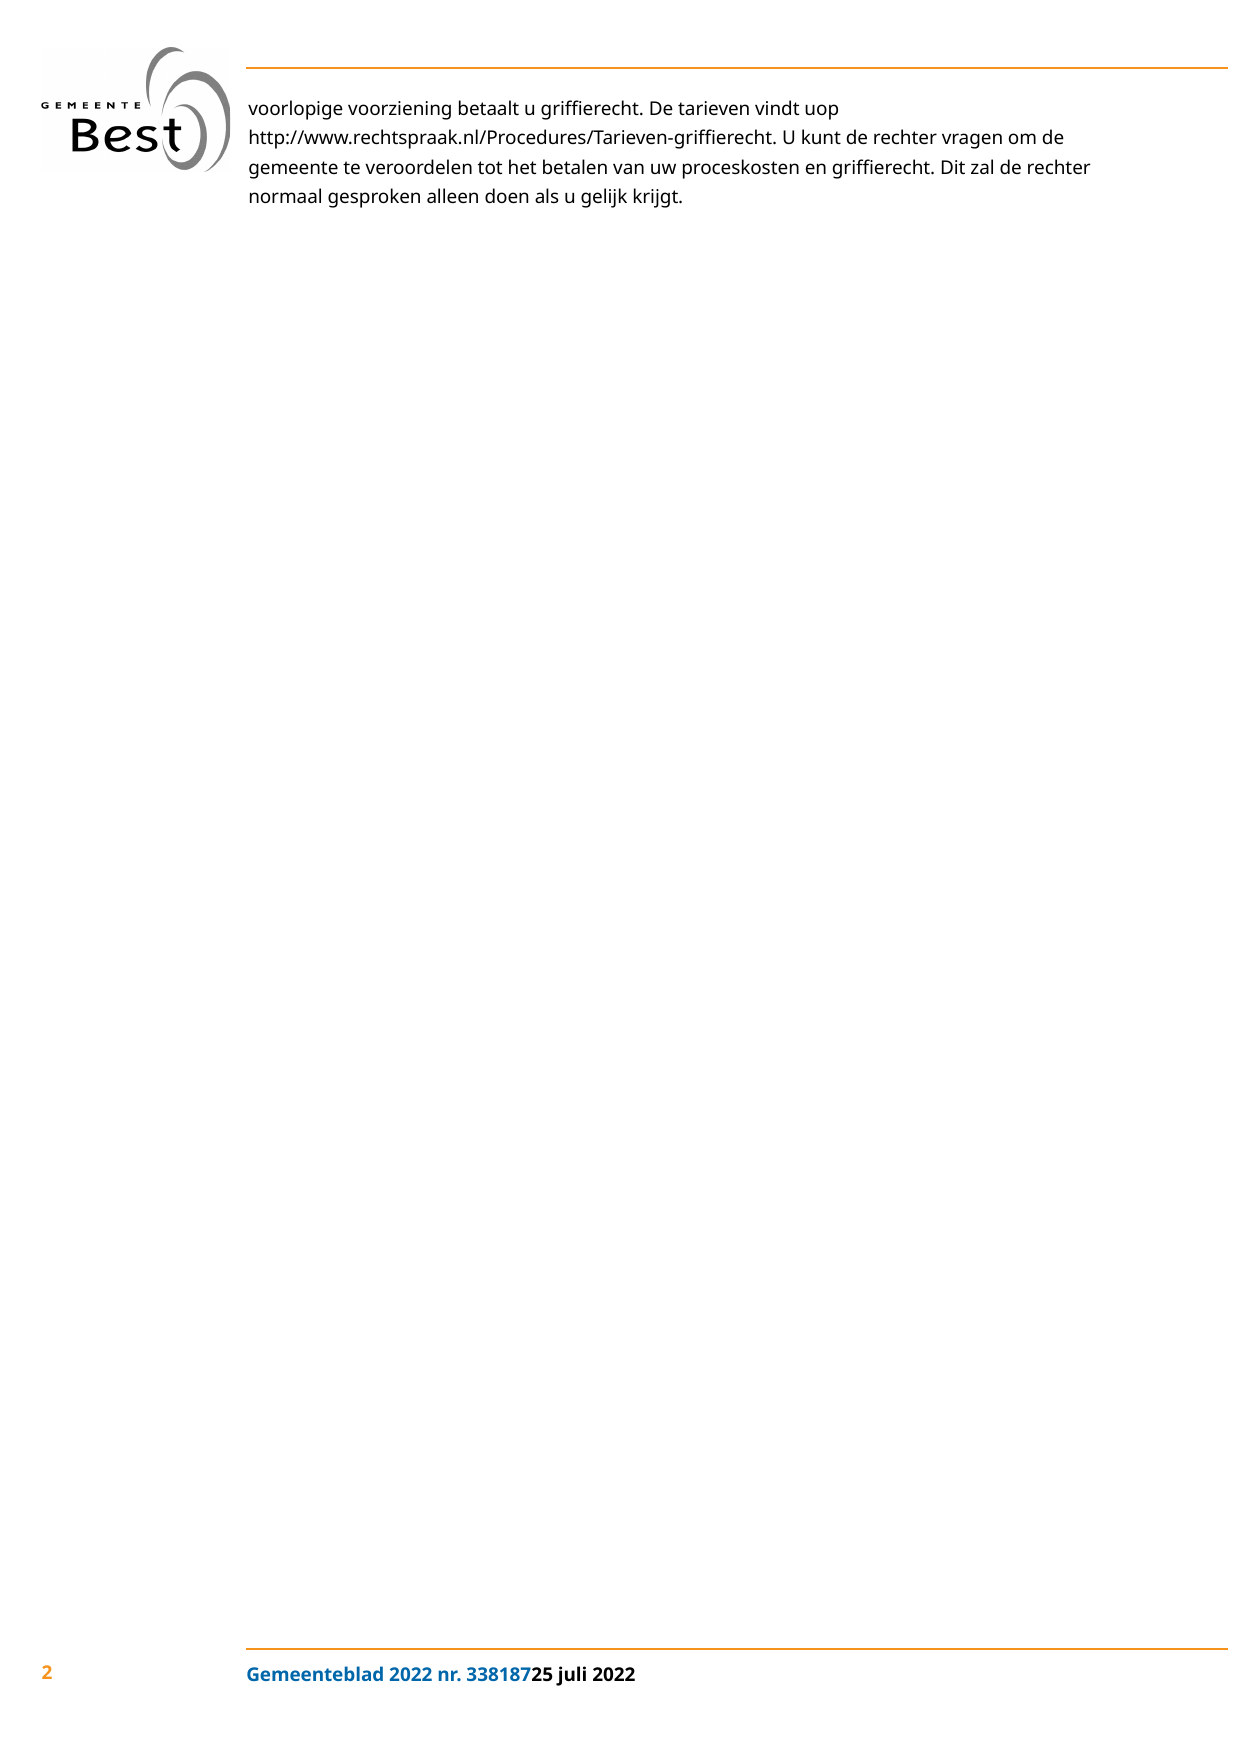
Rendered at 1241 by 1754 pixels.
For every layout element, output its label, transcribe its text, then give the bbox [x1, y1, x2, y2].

text voorlopige voorziening betaalt u griffierecht. De tarieven vindt uop http://www.rechtspraak.nl/Procedures/Tarieven-griffierecht. U kunt de rechter vragen om de gemeente te veroordelen tot het betalen van uw proceskosten en griffierecht. Dit zal de rechter normaal gesproken alleen doen als u gelijk krijgt. [248, 95, 1152, 209]
picture [41, 47, 231, 172]
